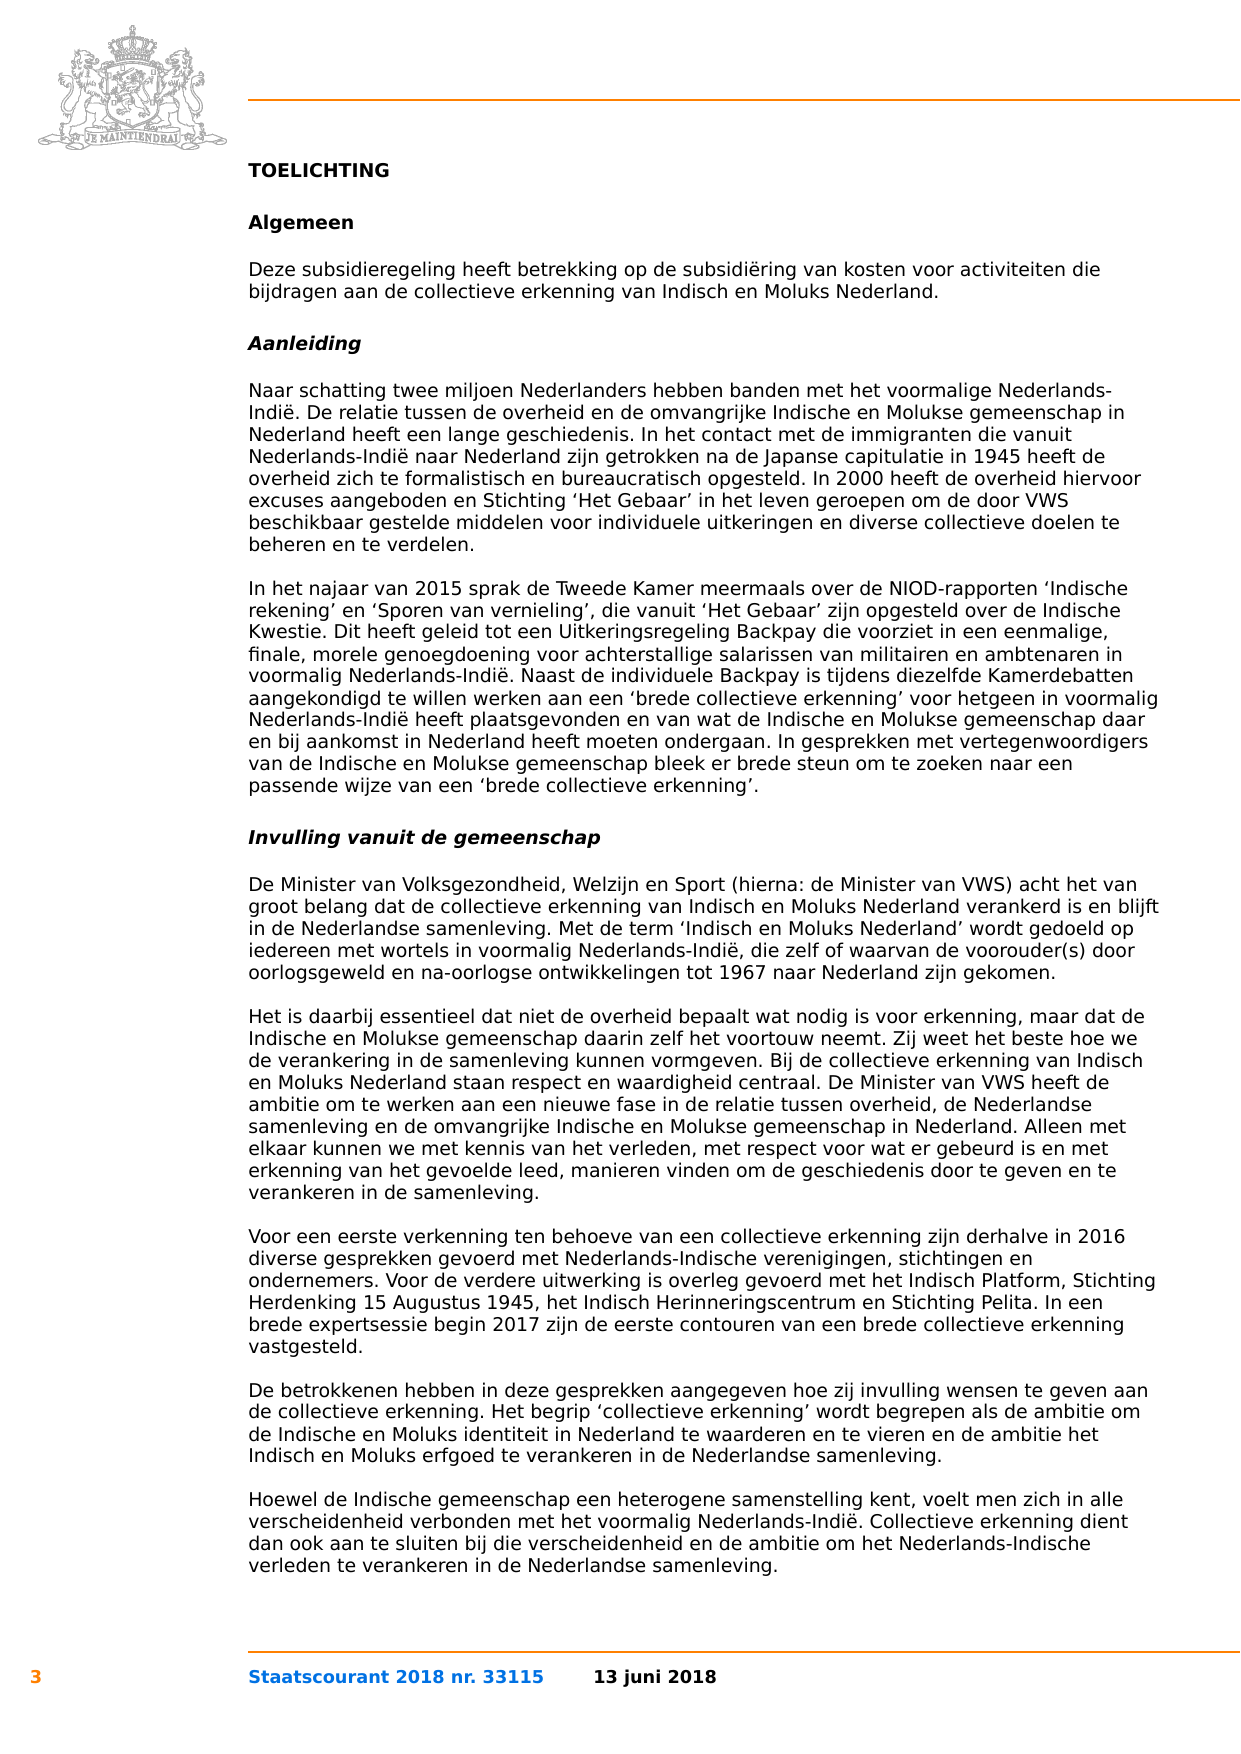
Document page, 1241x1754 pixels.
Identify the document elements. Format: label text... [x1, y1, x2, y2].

picture [38, 25, 227, 150]
text De Minister van Volksgezondheid, Welzijn en Sport (hierna: de Minister van VWS) acht het van groot belang dat de collectieve erkenning van Indisch en Moluks Nederland verankerd is en blijft in de Nederlandse samenleving. Met de term ‘Indisch en Moluks Nederland’ wordt gedoeld op iedereen met wortels in voormalig Nederlands-Indië, die zelf of waarvan de voorouder(s) door oorlogsgeweld en na-oorlogse ontwikkelingen tot 1967 naar Nederland zijn gekomen. [248, 874, 1163, 984]
text Het is daarbij essentieel dat niet de overheid bepaalt wat nodig is voor erkenning, maar dat de Indische en Molukse gemeenschap daarin zelf het voortouw neemt. Zij weet het beste hoe we de verankering in de samenleving kunnen vormgeven. Bij de collectieve erkenning van Indisch en Moluks Nederland staan respect en waardigheid centraal. De Minister van VWS heeft de ambitie om te werken aan een nieuwe fase in de relatie tussen overheid, de Nederlandse samenleving en de omvangrijke Indische en Molukse gemeenschap in Nederland. Alleen met elkaar kunnen we met kennis van het verleden, met respect voor wat er gebeurd is en met erkenning van het gevoelde leed, manieren vinden om de geschiedenis door te geven en te verankeren in de samenleving. [248, 1006, 1163, 1204]
text De betrokkenen hebben in deze gesprekken aangegeven hoe zij invulling wensen te geven aan de collectieve erkenning. Het begrip ‘collectieve erkenning’ wordt begrepen als de ambitie om de Indische en Moluks identiteit in Nederland te waarderen en te vieren en de ambitie het Indisch en Moluks erfgoed te verankeren in de Nederlandse samenleving. [248, 1379, 1163, 1467]
subtitle Invulling vanuit de gemeenschap [248, 827, 1163, 849]
text Voor een eerste verkenning ten behoeve van een collectieve erkenning zijn derhalve in 2016 diverse gesprekken gevoerd met Nederlands-Indische verenigingen, stichtingen en ondernemers. Voor de verdere uitwerking is overleg gevoerd met het Indisch Platform, Stichting Herdenking 15 Augustus 1945, het Indisch Herinneringscentrum en Stichting Pelita. In een brede expertsessie begin 2017 zijn de eerste contouren van een brede collectieve erkenning vastgesteld. [248, 1226, 1163, 1358]
subtitle Aanleiding [248, 333, 1163, 355]
subtitle Algemeen [248, 212, 1163, 234]
text Naar schatting twee miljoen Nederlanders hebben banden met het voormalige Nederlands-Indië. De relatie tussen de overheid en de omvangrijke Indische en Molukse gemeenschap in Nederland heeft een lange geschiedenis. In het contact met de immigranten die vanuit Nederlands-Indië naar Nederland zijn getrokken na de Japanse capitulatie in 1945 heeft de overheid zich te formalistisch en bureaucratisch opgesteld. In 2000 heeft de overheid hiervoor excuses aangeboden en Stichting ‘Het Gebaar’ in het leven geroepen om de door VWS beschikbaar gestelde middelen voor individuele uitkeringen en diverse collectieve doelen te beheren en te verdelen. [248, 380, 1163, 556]
text Deze subsidieregeling heeft betrekking op de subsidiëring van kosten voor activiteiten die bijdragen aan de collectieve erkenning van Indisch en Moluks Nederland. [248, 259, 1163, 303]
subtitle TOELICHTING [248, 160, 1163, 182]
text Hoewel de Indische gemeenschap een heterogene samenstelling kent, voelt men zich in alle verscheidenheid verbonden met het voormalig Nederlands-Indië. Collectieve erkenning dient dan ook aan te sluiten bij die verscheidenheid en de ambitie om het Nederlands-Indische verleden te verankeren in de Nederlandse samenleving. [248, 1489, 1163, 1577]
text In het najaar van 2015 sprak de Tweede Kamer meermaals over de NIOD-rapporten ‘Indische rekening’ en ‘Sporen van vernieling’, die vanuit ‘Het Gebaar’ zijn opgesteld over de Indische Kwestie. Dit heeft geleid tot een Uitkeringsregeling Backpay die voorziet in een eenmalige, finale, morele genoegdoening voor achterstallige salarissen van militairen en ambtenaren in voormalig Nederlands-Indië. Naast de individuele Backpay is tijdens diezelfde Kamerdebatten aangekondigd te willen werken aan een ‘brede collectieve erkenning’ voor hetgeen in voormalig Nederlands-Indië heeft plaatsgevonden en van wat de Indische en Molukse gemeenschap daar en bij aankomst in Nederland heeft moeten ondergaan. In gesprekken met vertegenwoordigers van de Indische en Molukse gemeenschap bleek er brede steun om te zoeken naar een passende wijze van een ‘brede collectieve erkenning’. [248, 577, 1163, 797]
